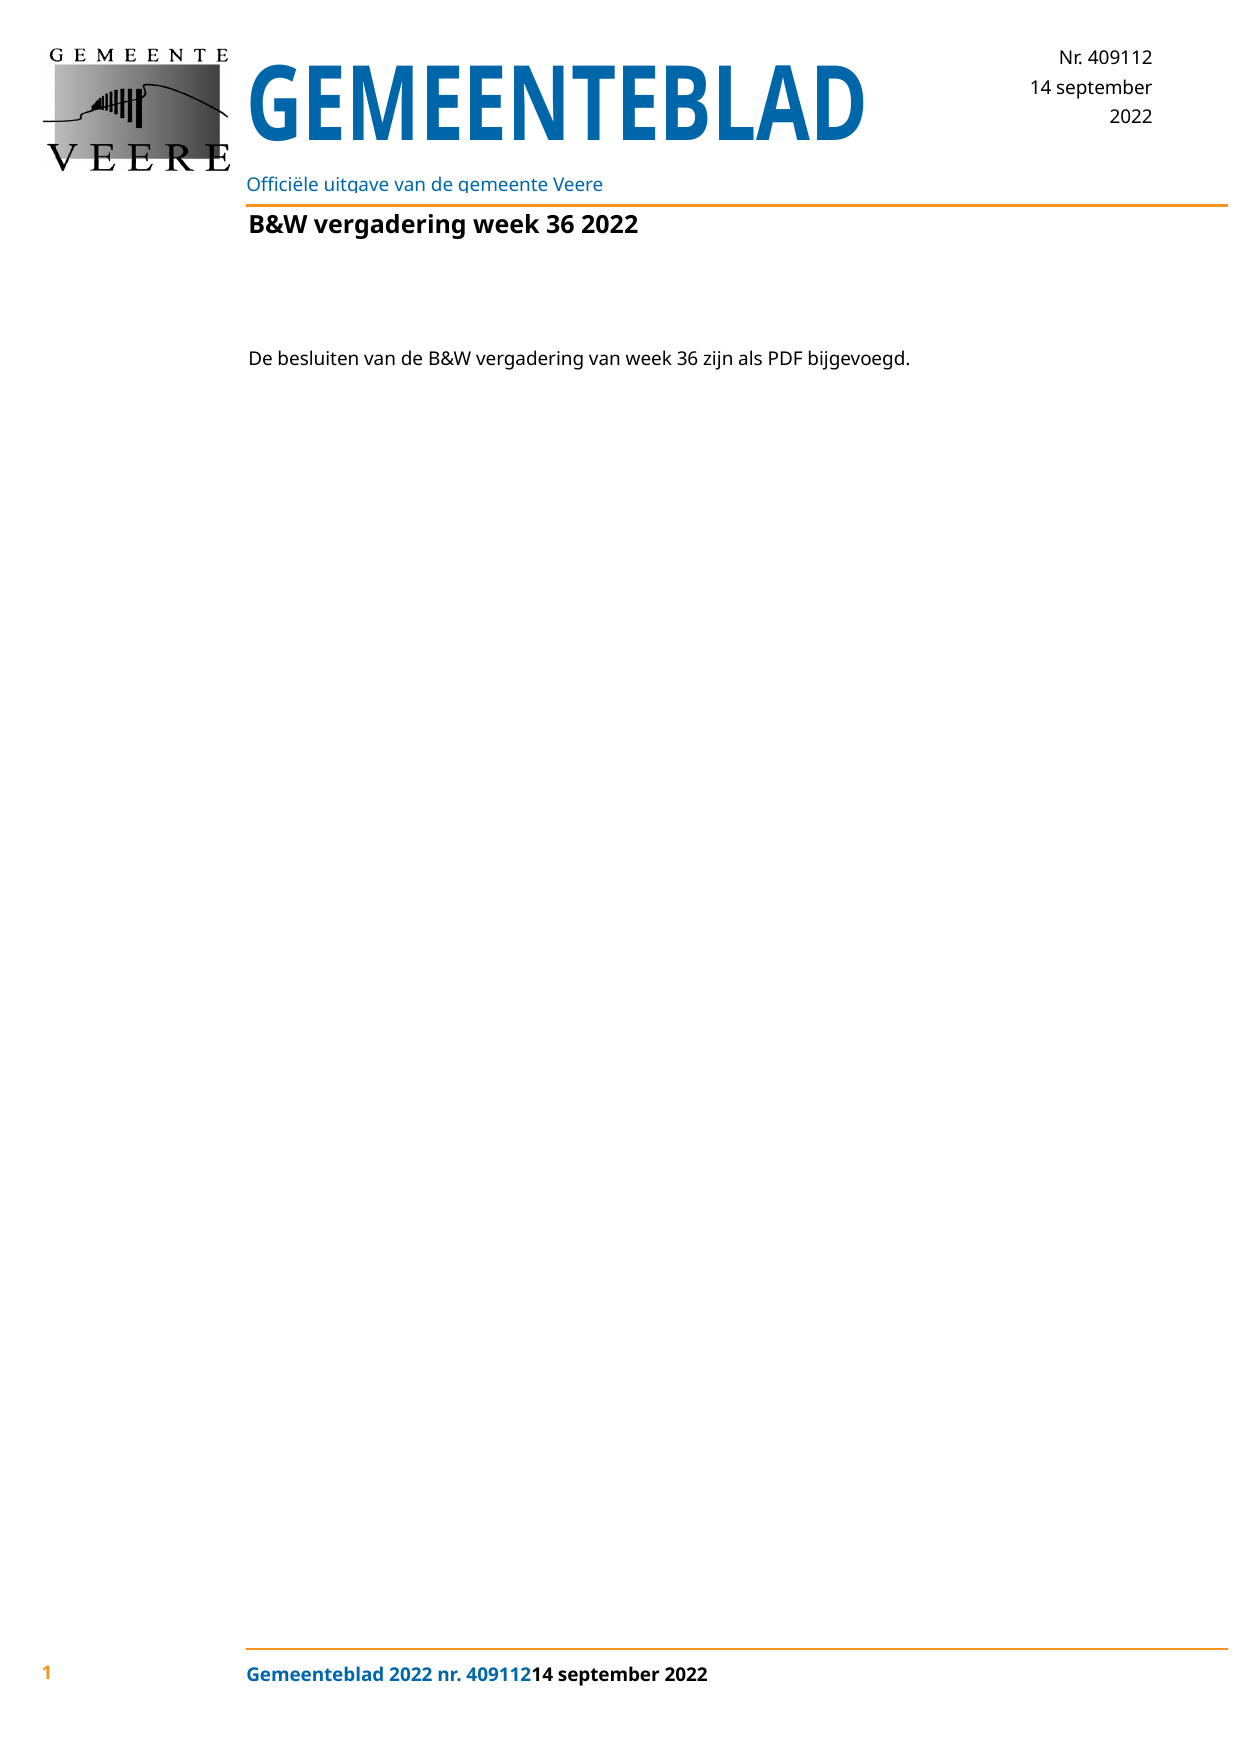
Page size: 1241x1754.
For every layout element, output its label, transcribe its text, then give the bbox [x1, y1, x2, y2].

text B&W vergadering week 36 2022 [248, 207, 1152, 241]
picture [41, 47, 231, 172]
text De besluiten van de B&W vergadering van week 36 zijn als PDF bijgevoegd. [248, 345, 1152, 371]
